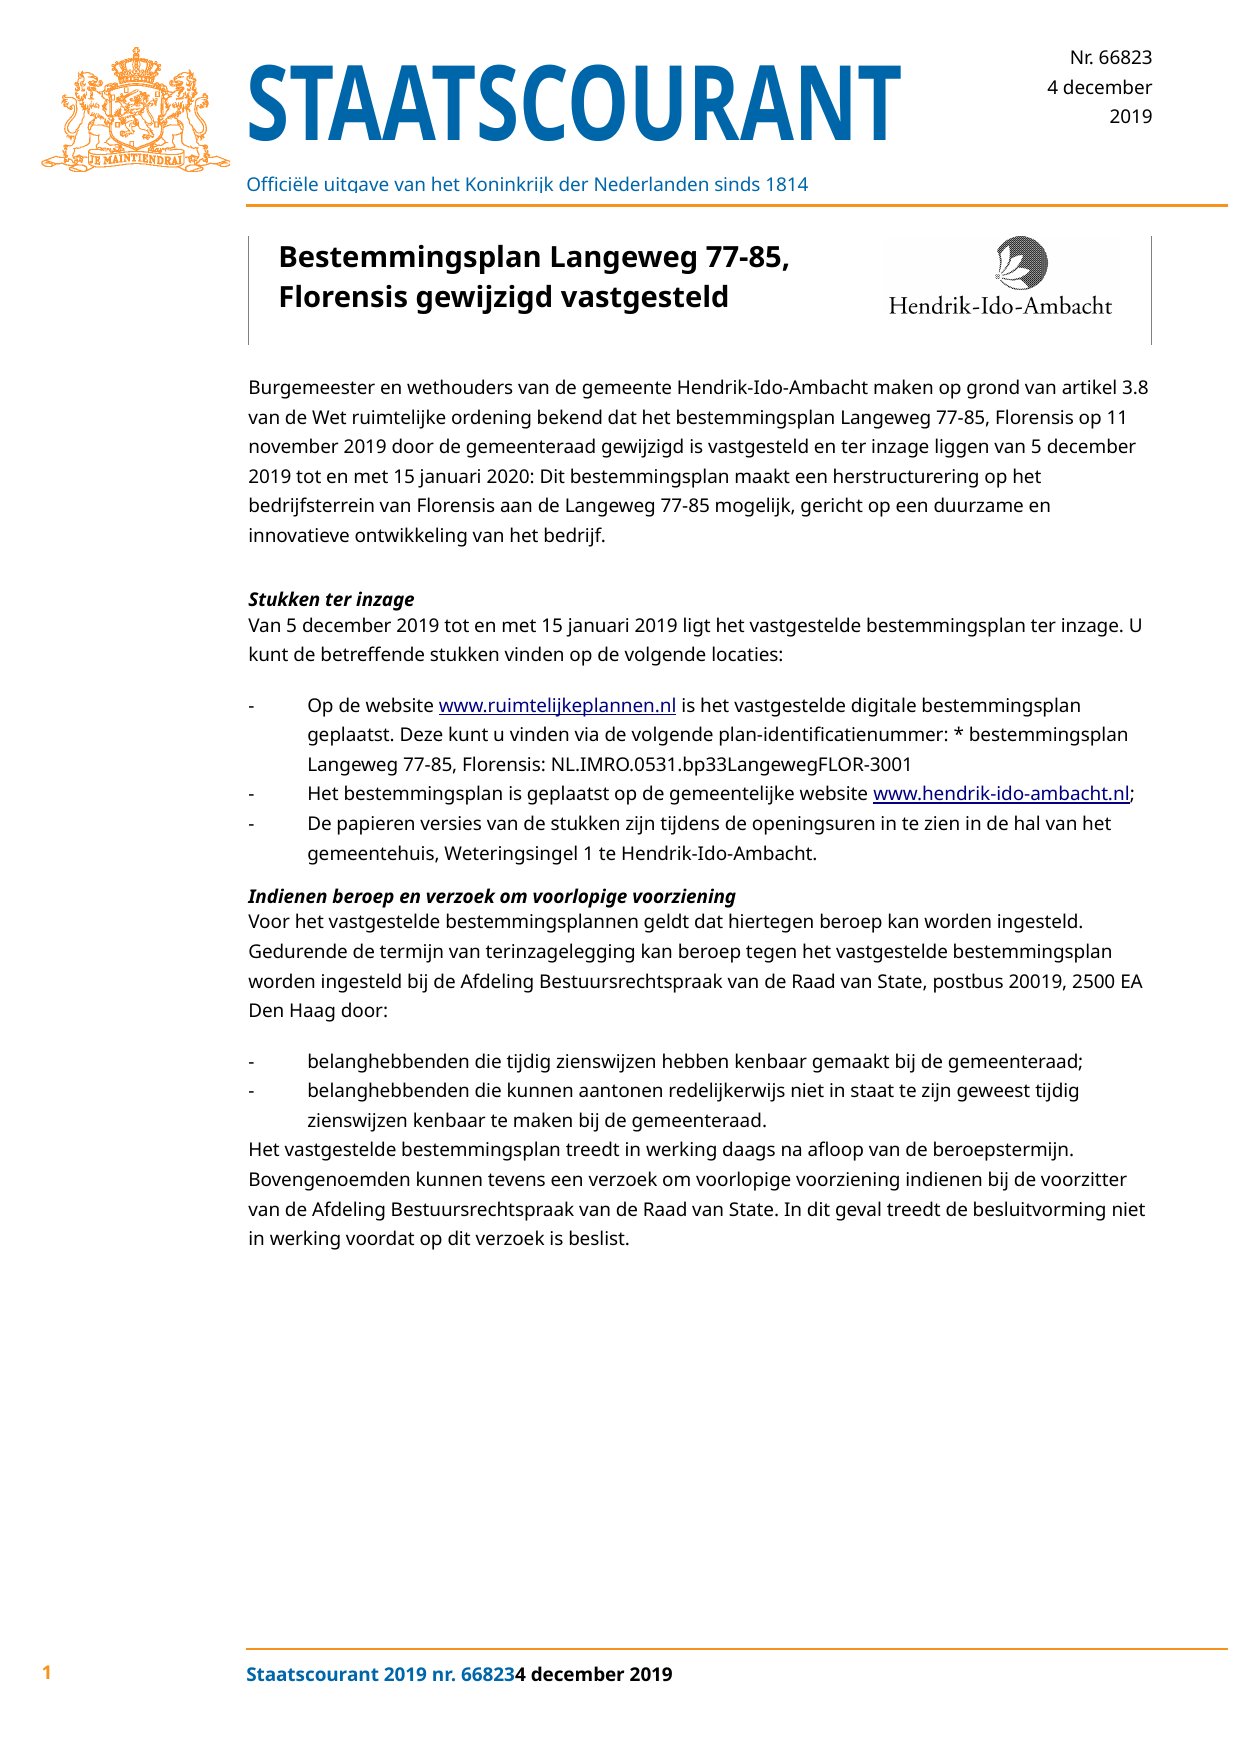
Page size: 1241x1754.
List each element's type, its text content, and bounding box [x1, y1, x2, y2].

text Van 5 december 2019 tot en met 15 januari 2019 ligt het vastgestelde bestemmingsplan ter inzage. U kunt de betreffende stukken vinden op de volgende locaties: [248, 612, 1152, 667]
list belanghebbenden die kunnen aantonen redelijkerwijs niet in staat te zijn geweest tijdig zienswijzen kenbaar te maken bij de gemeenteraad. [248, 1077, 1152, 1133]
list belanghebbenden die tijdig zienswijzen hebben kenbaar gemaakt bij de gemeenteraad; [248, 1048, 1152, 1073]
text Indienen beroep en verzoek om voorlopige voorziening [248, 883, 1152, 909]
list Het bestemmingsplan is geplaatst op de gemeentelijke website www.hendrik-ido-ambacht.nl; [248, 781, 1152, 806]
list Op de website www.ruimtelijkeplannen.nl is het vastgestelde digitale bestemmingsplan geplaatst. Deze kunt u vinden via de volgende plan-identificatienummer: * bestemmingsplan Langeweg 77-85, Florensis: NL.IMRO.0531.bp33LangewegFLOR-3001 [248, 692, 1152, 777]
picture [41, 47, 231, 172]
table_header [850, 236, 1151, 345]
text Stukken ter inzage [248, 586, 1152, 612]
text Voor het vastgestelde bestemmingsplannen geldt dat hiertegen beroep kan worden ingesteld. Gedurende de termijn van terinzagelegging kan beroep tegen het vastgestelde bestemmingsplan worden ingesteld bij de Afdeling Bestuursrechtspraak van de Raad van State, postbus 20019, 2500 EA Den Haag door: [248, 909, 1152, 1023]
text Het vastgestelde bestemmingsplan treedt in werking daags na afloop van de beroepstermijn. Bovengenoemden kunnen tevens een verzoek om voorlopige voorziening indienen bij de voorzitter van de Afdeling Bestuursrechtspraak van de Raad van State. In dit geval treedt de besluitvorming niet in werking voordat op dit verzoek is beslist. [248, 1137, 1152, 1251]
picture [882, 236, 1119, 314]
text Burgemeester en wethouders van de gemeente Hendrik-Ido-Ambacht maken op grond van artikel 3.8 van de Wet ruimtelijke ordening bekend dat het bestemmingsplan Langeweg 77-85, Florensis op 11 november 2019 door de gemeenteraad gewijzigd is vastgesteld en ter inzage liggen van 5 december 2019 tot en met 15 januari 2020: Dit bestemmingsplan maakt een herstructurering op het bedrijfsterrein van Florensis aan de Langeweg 77-85 mogelijk, gericht op een duurzame en innovatieve ontwikkeling van het bedrijf. [248, 374, 1152, 548]
table_header Bestemmingsplan Langeweg 77-85, Florensis gewijzigd vastgesteld [249, 236, 850, 345]
list De papieren versies van de stukken zijn tijdens de openingsuren in te zien in de hal van het gemeentehuis, Weteringsingel 1 te Hendrik-Ido-Ambacht. [248, 810, 1152, 866]
